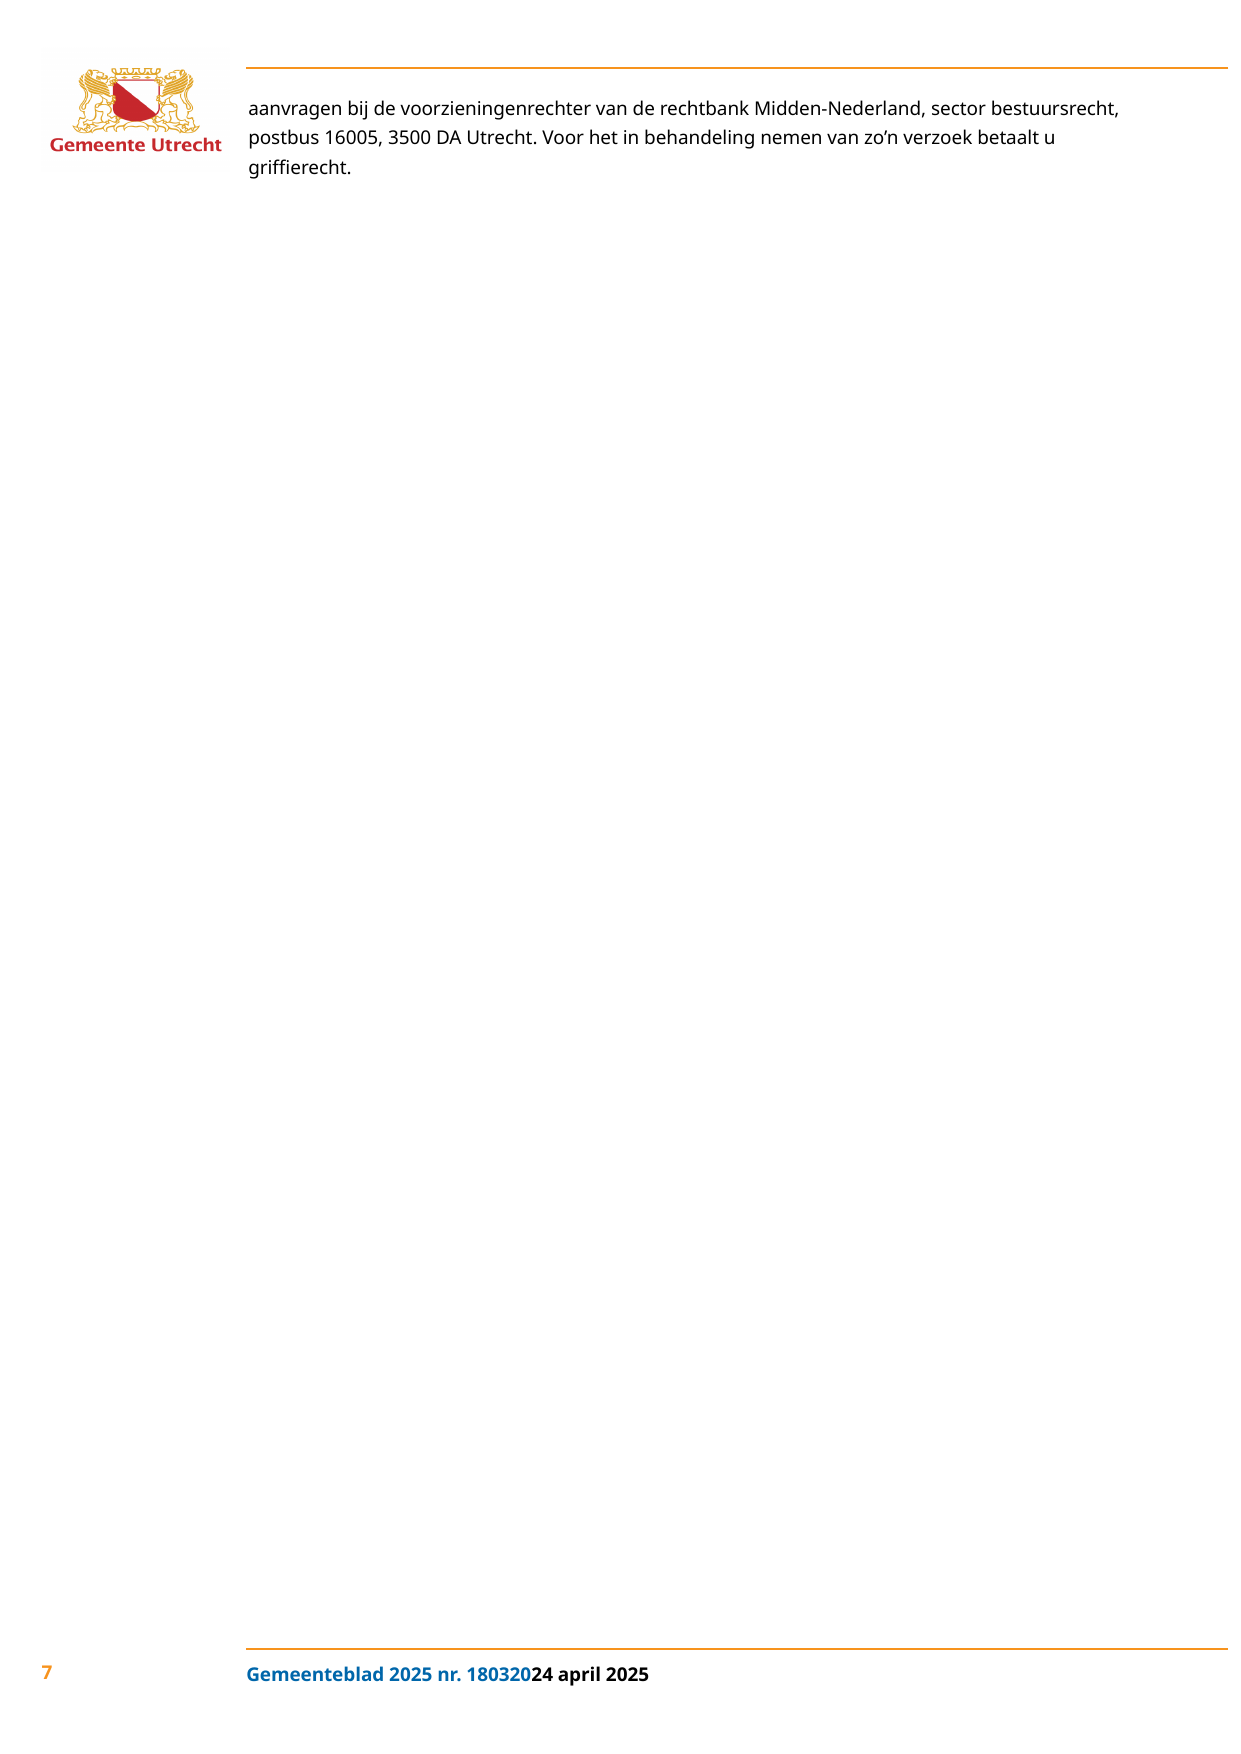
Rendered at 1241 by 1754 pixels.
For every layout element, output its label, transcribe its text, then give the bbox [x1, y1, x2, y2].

picture [41, 47, 231, 172]
text aanvragen bij de voorzieningenrechter van de rechtbank Midden-Nederland, sector bestuursrecht, postbus 16005, 3500 DA Utrecht. Voor het in behandeling nemen van zo’n verzoek betaalt u griffierecht. [248, 95, 1152, 180]
